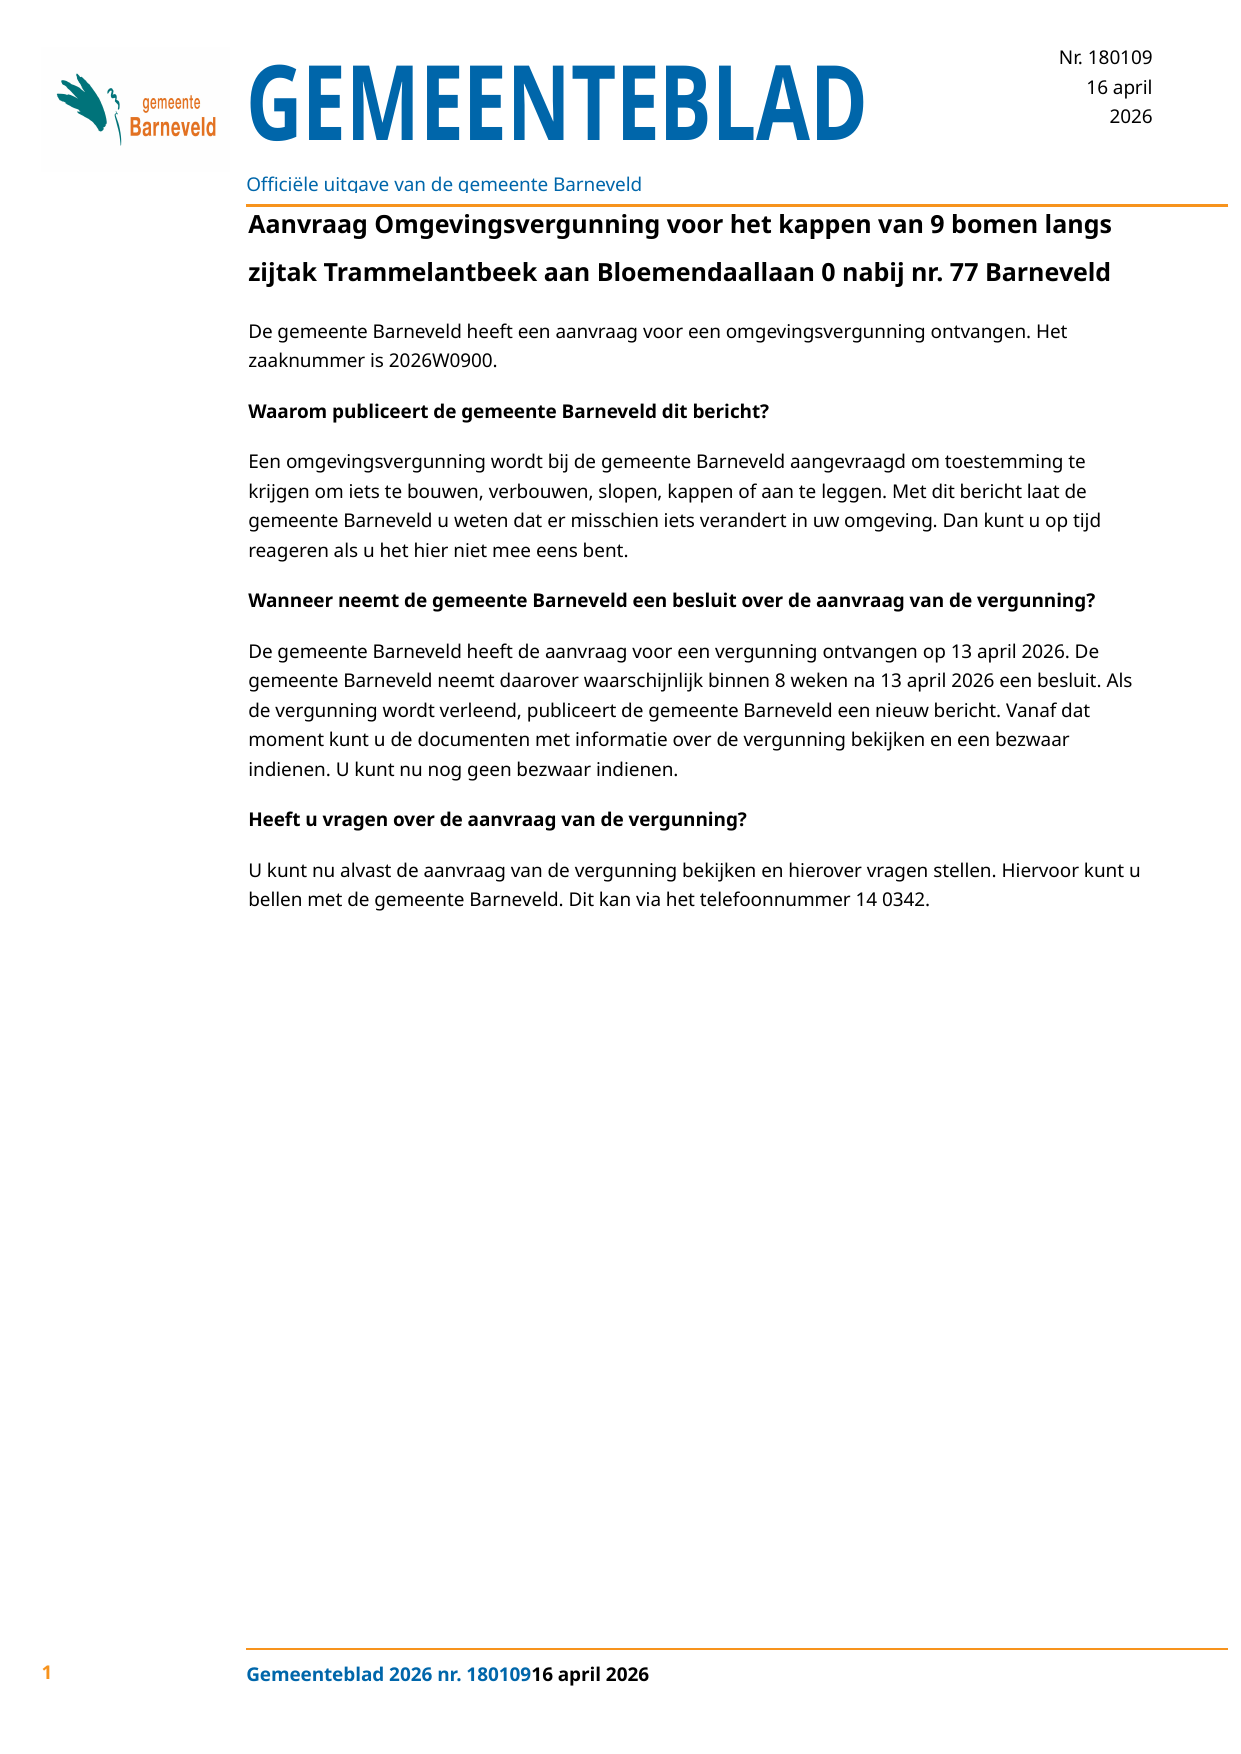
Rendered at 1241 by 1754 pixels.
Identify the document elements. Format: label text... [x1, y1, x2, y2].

text Wanneer neemt de gemeente Barneveld een besluit over de aanvraag van de vergunning? [248, 587, 1152, 613]
picture [41, 47, 231, 172]
text Waarom publiceert de gemeente Barneveld dit bericht? [248, 398, 1152, 424]
text U kunt nu alvast de aanvraag van de vergunning bekijken en hierover vragen stellen. Hiervoor kunt u bellen met de gemeente Barneveld. Dit kan via het telefoonnummer 14 0342. [248, 857, 1152, 912]
text De gemeente Barneveld heeft de aanvraag voor een vergunning ontvangen op 13 april 2026. De gemeente Barneveld neemt daarover waarschijnlijk binnen 8 weken na 13 april 2026 een besluit. Als de vergunning wordt verleend, publiceert de gemeente Barneveld een nieuw bericht. Vanaf dat moment kunt u de documenten met informatie over de vergunning bekijken en een bezwaar indienen. U kunt nu nog geen bezwaar indienen. [248, 638, 1152, 782]
text Heeft u vragen over de aanvraag van de vergunning? [248, 807, 1152, 832]
text Een omgevingsvergunning wordt bij de gemeente Barneveld aangevraagd om toestemming te krijgen om iets te bouwen, verbouwen, slopen, kappen of aan te leggen. Met dit bericht laat de gemeente Barneveld u weten dat er misschien iets verandert in uw omgeving. Dan kunt u op tijd reageren als u het hier niet mee eens bent. [248, 448, 1152, 563]
text De gemeente Barneveld heeft een aanvraag voor een omgevingsvergunning ontvangen. Het zaaknummer is 2026W0900. [248, 318, 1152, 373]
text Aanvraag Omgevingsvergunning voor het kappen van 9 bomen langs zijtak Trammelantbeek aan Bloemendaallaan 0 nabij nr. 77 Barneveld [248, 207, 1152, 288]
